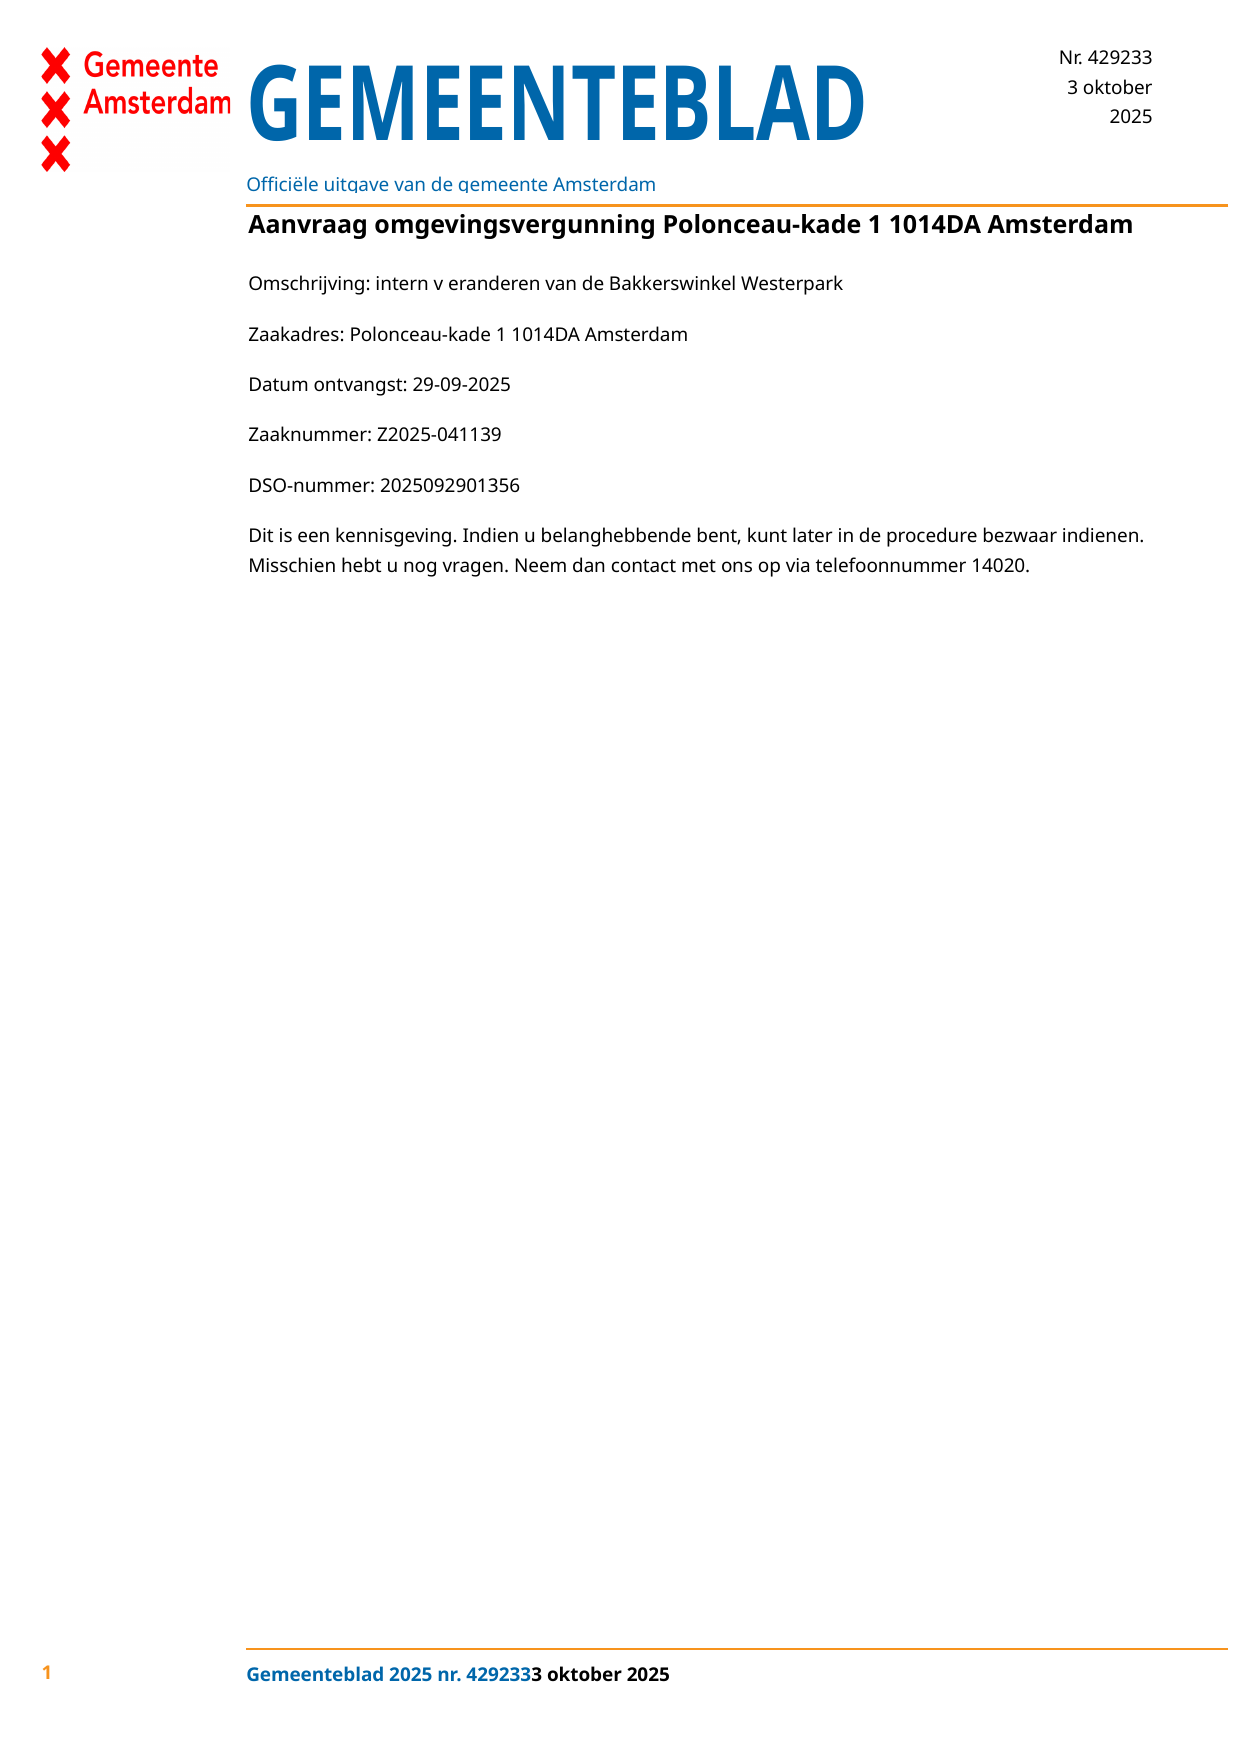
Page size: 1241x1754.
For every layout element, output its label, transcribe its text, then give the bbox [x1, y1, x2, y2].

text DSO-nummer: 2025092901356 [248, 472, 1152, 498]
text Omschrijving: intern v eranderen van de Bakkerswinkel Westerpark [248, 270, 1152, 296]
text Dit is een kennisgeving. Indien u belanghebbende bent, kunt later in de procedure bezwaar indienen. Misschien hebt u nog vragen. Neem dan contact met ons op via telefoonnummer 14020. [248, 522, 1152, 578]
text Datum ontvangst: 29-09-2025 [248, 371, 1152, 397]
text Zaakadres: Polonceau-kade 1 1014DA Amsterdam [248, 321, 1152, 346]
text Zaaknummer: Z2025-041139 [248, 422, 1152, 447]
text Aanvraag omgevingsvergunning Polonceau-kade 1 1014DA Amsterdam [248, 207, 1152, 241]
picture [41, 47, 231, 172]
